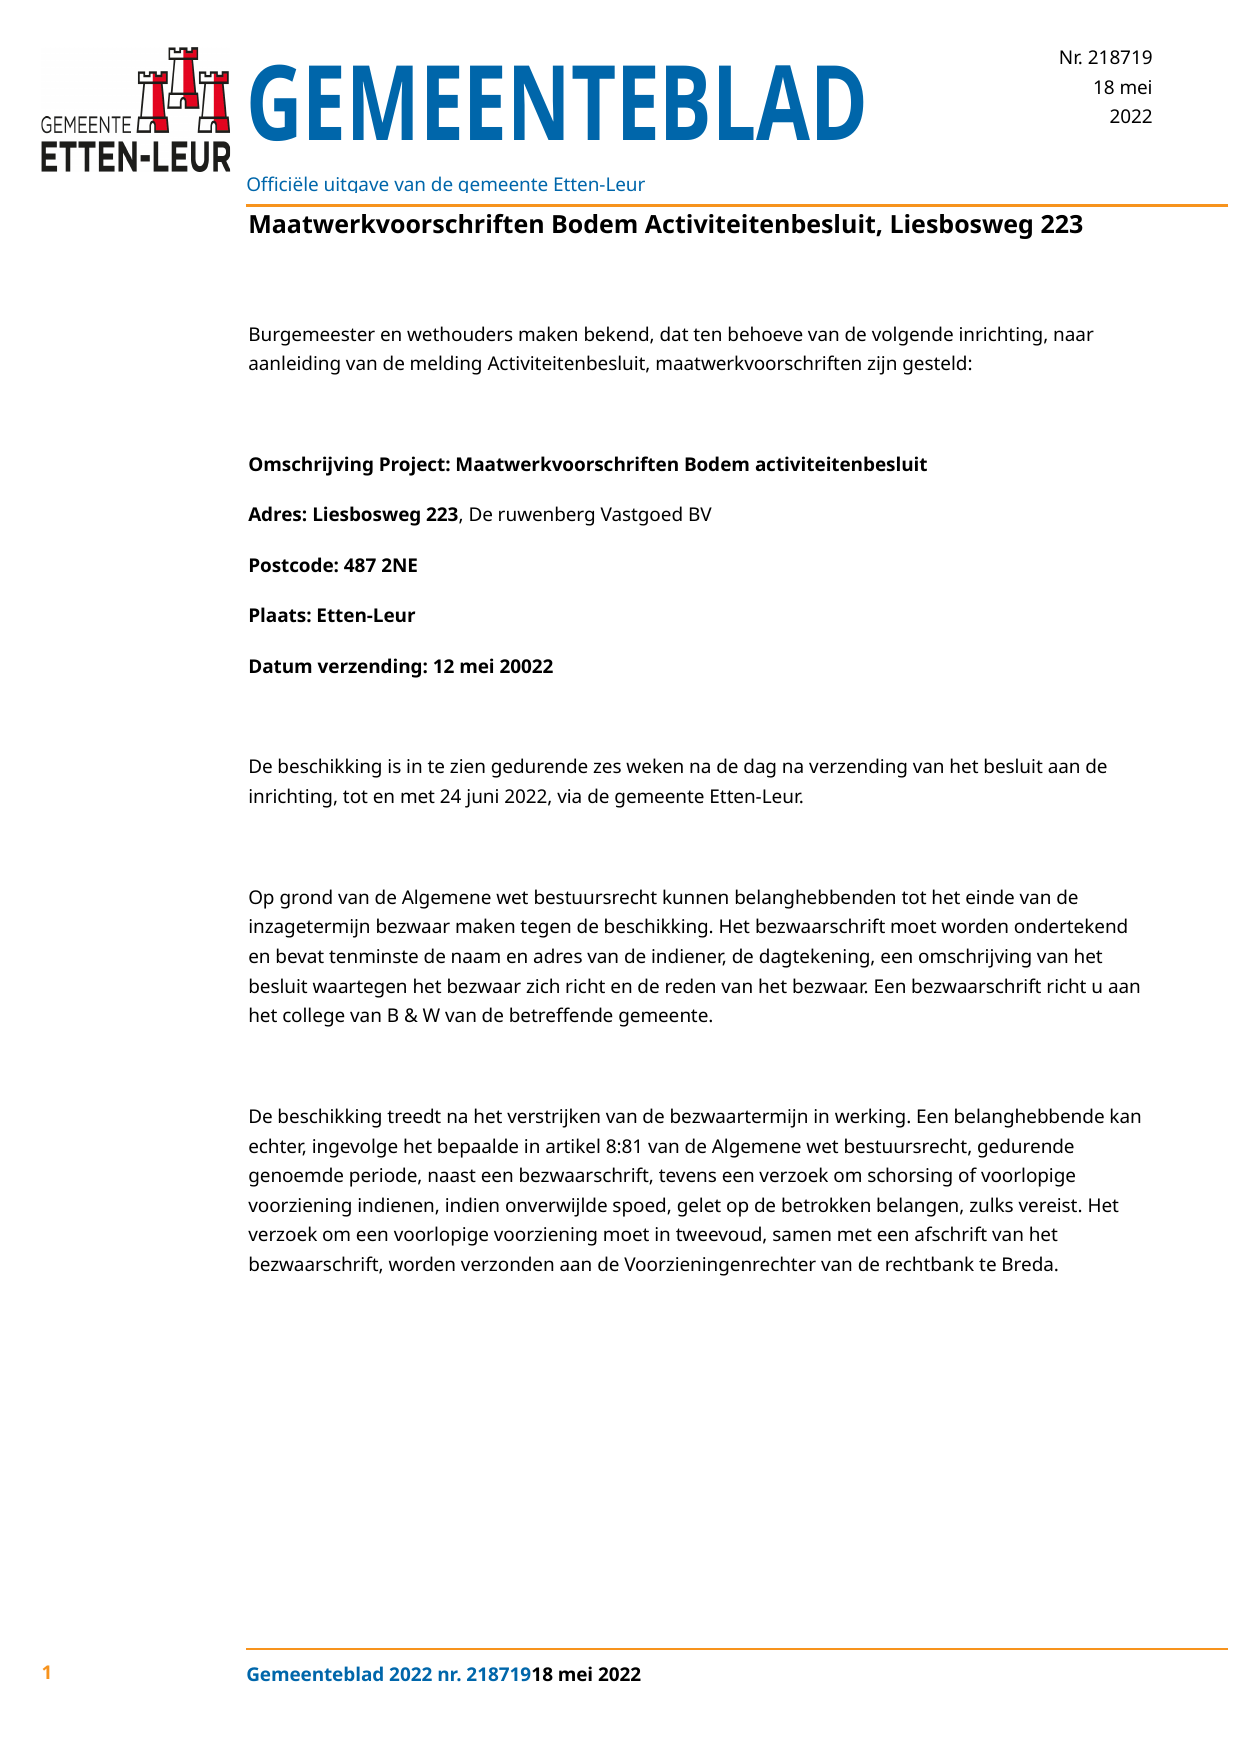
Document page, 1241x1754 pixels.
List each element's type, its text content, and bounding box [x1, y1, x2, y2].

text Adres: Liesbosweg 223, De ruwenberg Vastgoed BV [248, 502, 1152, 527]
text De beschikking is in te zien gedurende zes weken na de dag na verzending van het besluit aan de inrichting, tot en met 24 juni 2022, via de gemeente Etten-Leur. [248, 754, 1152, 809]
text Plaats: Etten-Leur [248, 602, 1152, 628]
text Burgemeester en wethouders maken bekend, dat ten behoeve van de volgende inrichting, naar aanleiding van de melding Activiteitenbesluit, maatwerkvoorschriften zijn gesteld: [248, 321, 1152, 376]
text De beschikking treedt na het verstrijken van de bezwaartermijn in werking. Een belanghebbende kan echter, ingevolge het bepaalde in artikel 8:81 van de Algemene wet bestuursrecht, gedurende genoemde periode, naast een bezwaarschrift, tevens een verzoek om schorsing of voorlopige voorziening indienen, indien onverwijlde spoed, gelet op de betrokken belangen, zulks vereist. Het verzoek om een voorlopige voorziening moet in tweevoud, samen met een afschrift van het bezwaarschrift, worden verzonden aan de Voorzieningenrechter van de rechtbank te Breda. [248, 1103, 1152, 1277]
text Postcode: 487 2NE [248, 552, 1152, 578]
text Omschrijving Project: Maatwerkvoorschriften Bodem activiteitenbesluit [248, 451, 1152, 477]
text Op grond van de Algemene wet bestuursrecht kunnen belanghebbenden tot het einde van de inzagetermijn bezwaar maken tegen de beschikking. Het bezwaarschrift moet worden ondertekend en bevat tenminste de naam en adres van de indiener, de dagtekening, een omschrijving van het besluit waartegen het bezwaar zich richt en de reden van het bezwaar. Een bezwaarschrift richt u aan het college van B & W van de betreffende gemeente. [248, 884, 1152, 1028]
text Maatwerkvoorschriften Bodem Activiteitenbesluit, Liesbosweg 223 [248, 207, 1152, 241]
picture [41, 47, 231, 172]
text Datum verzending: 12 mei 20022 [248, 653, 1152, 678]
